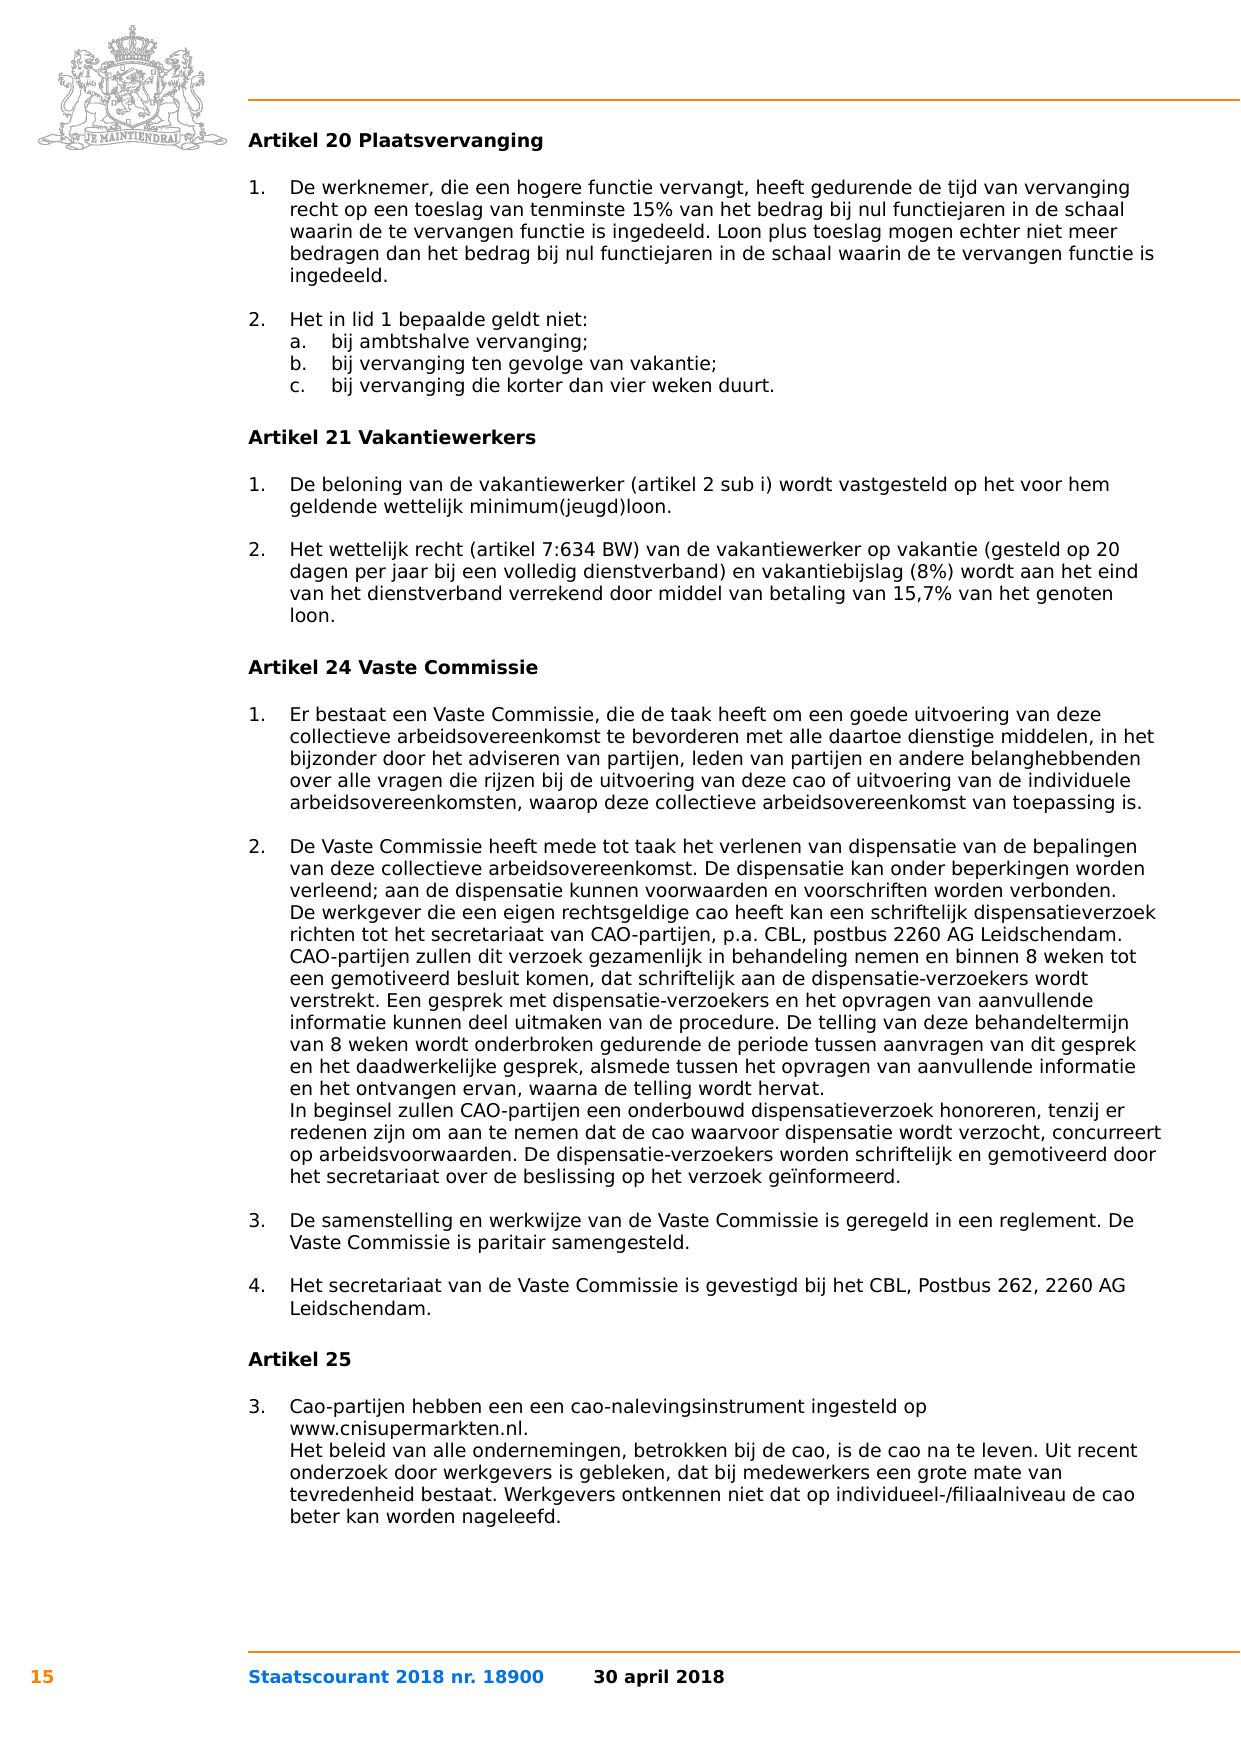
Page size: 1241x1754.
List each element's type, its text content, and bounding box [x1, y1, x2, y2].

subtitle Artikel 20 Plaatsvervanging [248, 130, 1163, 152]
text 2. De Vaste Commissie heeft mede tot taak het verlenen van dispensatie van de bepalingen van deze collectieve arbeidsovereenkomst. De dispensatie kan onder beperkingen worden verleend; aan de dispensatie kunnen voorwaarden en voorschriften worden verbonden. [248, 836, 1163, 902]
text 1. Er bestaat een Vaste Commissie, die de taak heeft om een goede uitvoering van deze collectieve arbeidsovereenkomst te bevorderen met alle daartoe dienstige middelen, in het bijzonder door het adviseren van partijen, leden van partijen en andere belanghebbenden over alle vragen die rijzen bij de uitvoering van deze cao of uitvoering van de individuele arbeidsovereenkomsten, waarop deze collectieve arbeidsovereenkomst van toepassing is. [248, 704, 1163, 814]
subtitle Artikel 25 [248, 1349, 1163, 1371]
text 1. De werknemer, die een hogere functie vervangt, heeft gedurende de tijd van vervanging recht op een toeslag van tenminste 15% van het bedrag bij nul functiejaren in de schaal waarin de te vervangen functie is ingedeeld. Loon plus toeslag mogen echter niet meer bedragen dan het bedrag bij nul functiejaren in de schaal waarin de te vervangen functie is ingedeeld. [248, 177, 1163, 287]
subtitle Artikel 21 Vakantiewerkers [248, 427, 1163, 448]
text 4. Het secretariaat van de Vaste Commissie is gevestigd bij het CBL, Postbus 262, 2260 AG Leidschendam. [248, 1275, 1163, 1319]
text 2. Het wettelijk recht (artikel 7:634 BW) van de vakantiewerker op vakantie (gesteld op 20 dagen per jaar bij een volledig dienstverband) en vakantiebijslag (8%) wordt aan het eind van het dienstverband verrekend door middel van betaling van 15,7% van het genoten loon. [248, 539, 1163, 627]
text c. bij vervanging die korter dan vier weken duurt. [289, 374, 1163, 397]
text De werkgever die een eigen rechtsgeldige cao heeft kan een schriftelijk dispensatieverzoek richten tot het secretariaat van CAO-partijen, p.a. CBL, postbus 2260 AG Leidschendam. CAO-partijen zullen dit verzoek gezamenlijk in behandeling nemen en binnen 8 weken tot een gemotiveerd besluit komen, dat schriftelijk aan de dispensatie-verzoekers wordt verstrekt. Een gesprek met dispensatie-verzoekers en het opvragen van aanvullende informatie kunnen deel uitmaken van de procedure. De telling van deze behandeltermijn van 8 weken wordt onderbroken gedurende de periode tussen aanvragen van dit gesprek en het daadwerkelijke gesprek, alsmede tussen het opvragen van aanvullende informatie en het ontvangen ervan, waarna de telling wordt hervat. [289, 902, 1163, 1100]
text 3. Cao-partijen hebben een een cao-nalevingsinstrument ingesteld op www.cnisupermarkten.nl. [248, 1396, 1163, 1440]
subtitle Artikel 24 Vaste Commissie [248, 657, 1163, 679]
text a. bij ambtshalve vervanging; [289, 331, 1163, 353]
text In beginsel zullen CAO-partijen een onderbouwd dispensatieverzoek honoreren, tenzij er redenen zijn om aan te nemen dat de cao waarvoor dispensatie wordt verzocht, concurreert op arbeidsvoorwaarden. De dispensatie-verzoekers worden schriftelijk en gemotiveerd door het secretariaat over de beslissing op het verzoek geïnformeerd. [289, 1100, 1163, 1188]
text 1. De beloning van de vakantiewerker (artikel 2 sub i) wordt vastgesteld op het voor hem geldende wettelijk minimum(jeugd)loon. [248, 473, 1163, 517]
text 3. De samenstelling en werkwijze van de Vaste Commissie is geregeld in een reglement. De Vaste Commissie is paritair samengesteld. [248, 1209, 1163, 1253]
text Het beleid van alle ondernemingen, betrokken bij de cao, is de cao na te leven. Uit recent onderzoek door werkgevers is gebleken, dat bij medewerkers een grote mate van tevredenheid bestaat. Werkgevers ontkennen niet dat op individueel-/filiaalniveau de cao beter kan worden nageleefd. [289, 1440, 1163, 1528]
text 2. Het in lid 1 bepaalde geldt niet: [248, 309, 1163, 331]
text b. bij vervanging ten gevolge van vakantie; [289, 353, 1163, 374]
picture [38, 25, 227, 150]
